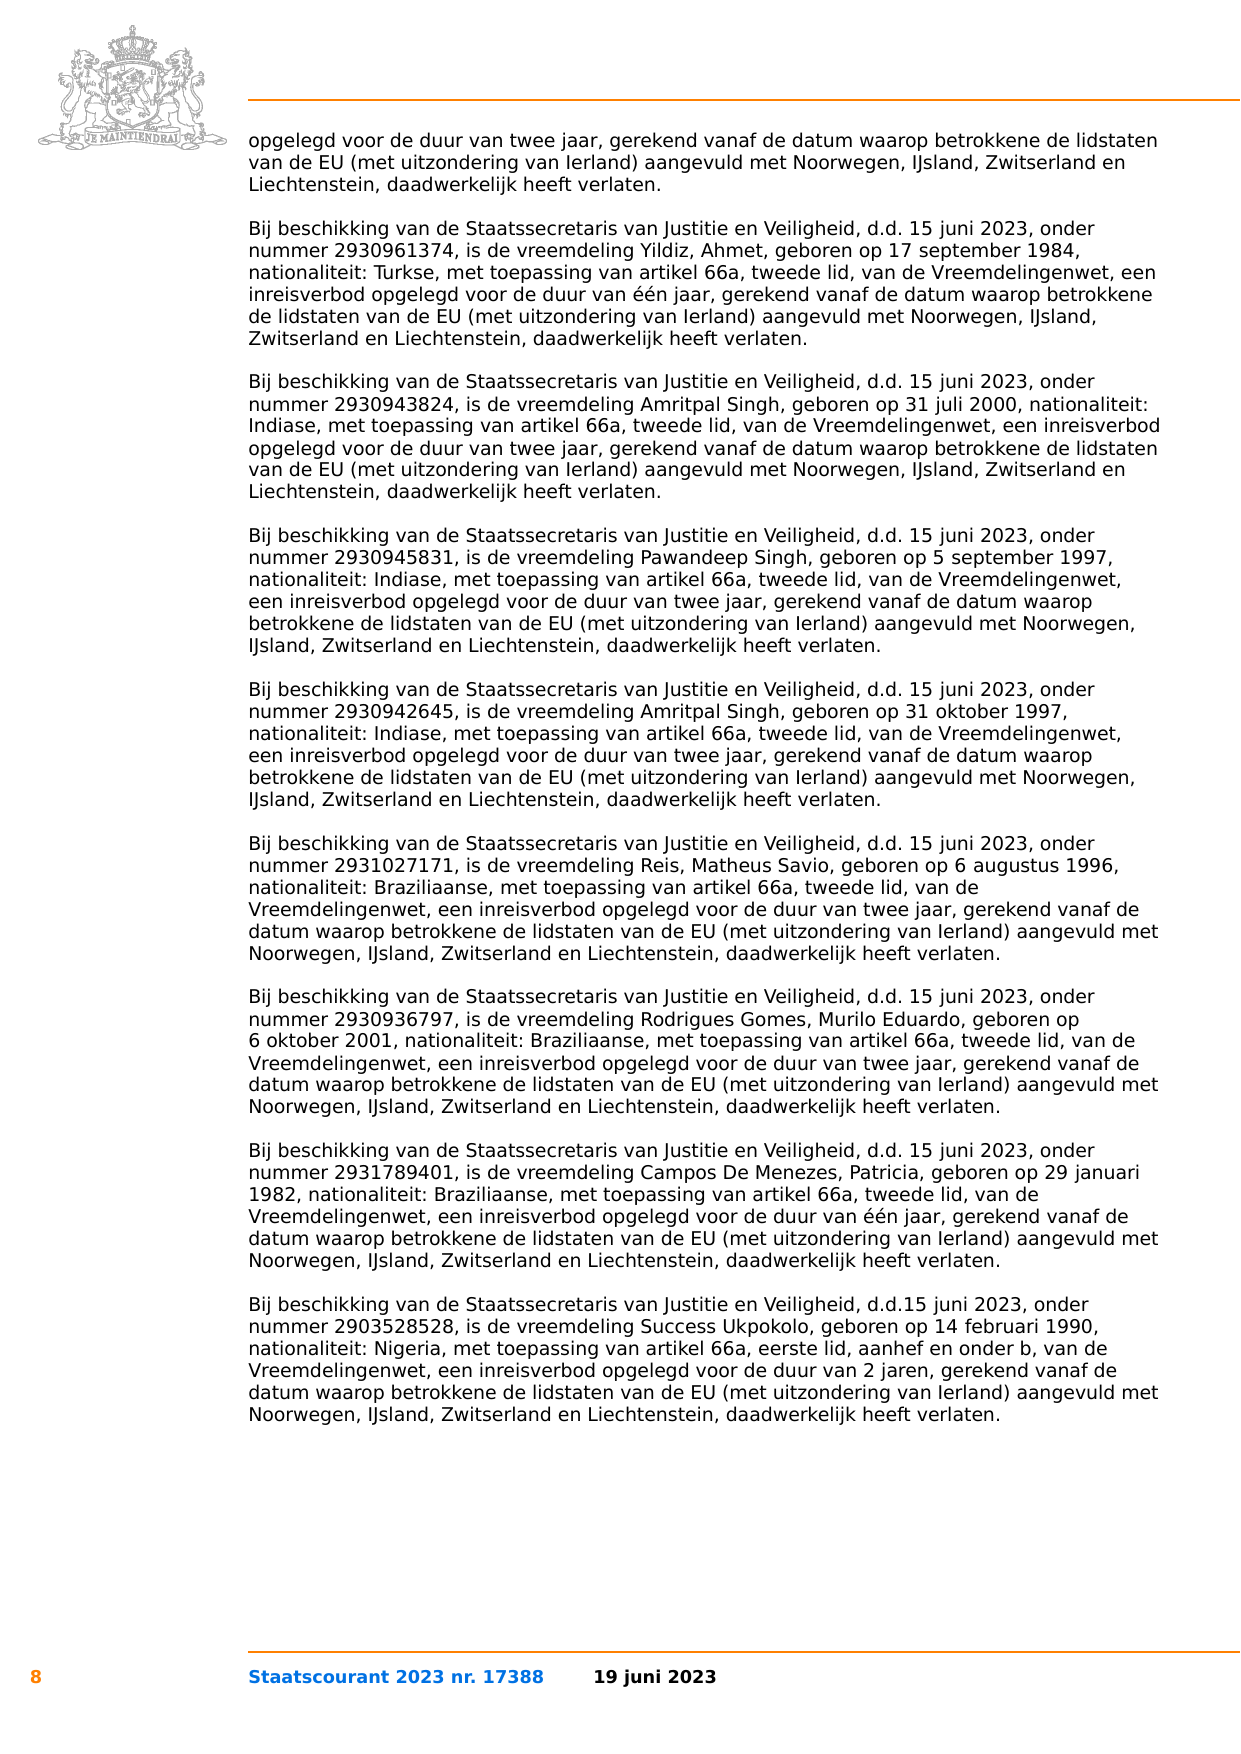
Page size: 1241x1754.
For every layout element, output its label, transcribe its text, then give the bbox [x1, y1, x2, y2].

text Bij beschikking van de Staatssecretaris van Justitie en Veiligheid, d.d. 15 juni 2023, onder nummer 2930942645, is de vreemdeling Amritpal Singh, geboren op 31 oktober 1997, nationaliteit: Indiase, met toepassing van artikel 66a, tweede lid, van de Vreemdelingenwet, een inreisverbod opgelegd voor de duur van twee jaar, gerekend vanaf de datum waarop betrokkene de lidstaten van de EU (met uitzondering van Ierland) aangevuld met Noorwegen, IJsland, Zwitserland en Liechtenstein, daadwerkelijk heeft verlaten. [248, 679, 1163, 811]
text Bij beschikking van de Staatssecretaris van Justitie en Veiligheid, d.d.15 juni 2023, onder nummer 2903528528, is de vreemdeling Success Ukpokolo, geboren op 14 februari 1990, nationaliteit: Nigeria, met toepassing van artikel 66a, eerste lid, aanhef en onder b, van de Vreemdelingenwet, een inreisverbod opgelegd voor de duur van 2 jaren, gerekend vanaf de datum waarop betrokkene de lidstaten van de EU (met uitzondering van Ierland) aangevuld met Noorwegen, IJsland, Zwitserland en Liechtenstein, daadwerkelijk heeft verlaten. [248, 1294, 1163, 1426]
text Bij beschikking van de Staatssecretaris van Justitie en Veiligheid, d.d. 15 juni 2023, onder nummer 2931789401, is de vreemdeling Campos De Menezes, Patricia, geboren op 29 januari 1982, nationaliteit: Braziliaanse, met toepassing van artikel 66a, tweede lid, van de Vreemdelingenwet, een inreisverbod opgelegd voor de duur van één jaar, gerekend vanaf de datum waarop betrokkene de lidstaten van de EU (met uitzondering van Ierland) aangevuld met Noorwegen, IJsland, Zwitserland en Liechtenstein, daadwerkelijk heeft verlaten. [248, 1140, 1163, 1272]
text Bij beschikking van de Staatssecretaris van Justitie en Veiligheid, d.d. 15 juni 2023, onder nummer 2930945831, is de vreemdeling Pawandeep Singh, geboren op 5 september 1997, nationaliteit: Indiase, met toepassing van artikel 66a, tweede lid, van de Vreemdelingenwet, een inreisverbod opgelegd voor de duur van twee jaar, gerekend vanaf de datum waarop betrokkene de lidstaten van de EU (met uitzondering van Ierland) aangevuld met Noorwegen, IJsland, Zwitserland en Liechtenstein, daadwerkelijk heeft verlaten. [248, 525, 1163, 657]
text Bij beschikking van de Staatssecretaris van Justitie en Veiligheid, d.d. 15 juni 2023, onder nummer 2930936797, is de vreemdeling Rodrigues Gomes, Murilo Eduardo, geboren op 6 oktober 2001, nationaliteit: Braziliaanse, met toepassing van artikel 66a, tweede lid, van de Vreemdelingenwet, een inreisverbod opgelegd voor de duur van twee jaar, gerekend vanaf de datum waarop betrokkene de lidstaten van de EU (met uitzondering van Ierland) aangevuld met Noorwegen, IJsland, Zwitserland en Liechtenstein, daadwerkelijk heeft verlaten. [248, 986, 1163, 1118]
picture [38, 25, 227, 150]
text opgelegd voor de duur van twee jaar, gerekend vanaf de datum waarop betrokkene de lidstaten van de EU (met uitzondering van Ierland) aangevuld met Noorwegen, IJsland, Zwitserland en Liechtenstein, daadwerkelijk heeft verlaten. [248, 130, 1163, 196]
text Bij beschikking van de Staatssecretaris van Justitie en Veiligheid, d.d. 15 juni 2023, onder nummer 2931027171, is de vreemdeling Reis, Matheus Savio, geboren op 6 augustus 1996, nationaliteit: Braziliaanse, met toepassing van artikel 66a, tweede lid, van de Vreemdelingenwet, een inreisverbod opgelegd voor de duur van twee jaar, gerekend vanaf de datum waarop betrokkene de lidstaten van de EU (met uitzondering van Ierland) aangevuld met Noorwegen, IJsland, Zwitserland en Liechtenstein, daadwerkelijk heeft verlaten. [248, 833, 1163, 964]
text Bij beschikking van de Staatssecretaris van Justitie en Veiligheid, d.d. 15 juni 2023, onder nummer 2930943824, is de vreemdeling Amritpal Singh, geboren op 31 juli 2000, nationaliteit: Indiase, met toepassing van artikel 66a, tweede lid, van de Vreemdelingenwet, een inreisverbod opgelegd voor de duur van twee jaar, gerekend vanaf de datum waarop betrokkene de lidstaten van de EU (met uitzondering van Ierland) aangevuld met Noorwegen, IJsland, Zwitserland en Liechtenstein, daadwerkelijk heeft verlaten. [248, 371, 1163, 503]
text Bij beschikking van de Staatssecretaris van Justitie en Veiligheid, d.d. 15 juni 2023, onder nummer 2930961374, is de vreemdeling Yildiz, Ahmet, geboren op 17 september 1984, nationaliteit: Turkse, met toepassing van artikel 66a, tweede lid, van de Vreemdelingenwet, een inreisverbod opgelegd voor de duur van één jaar, gerekend vanaf de datum waarop betrokkene de lidstaten van de EU (met uitzondering van Ierland) aangevuld met Noorwegen, IJsland, Zwitserland en Liechtenstein, daadwerkelijk heeft verlaten. [248, 218, 1163, 349]
